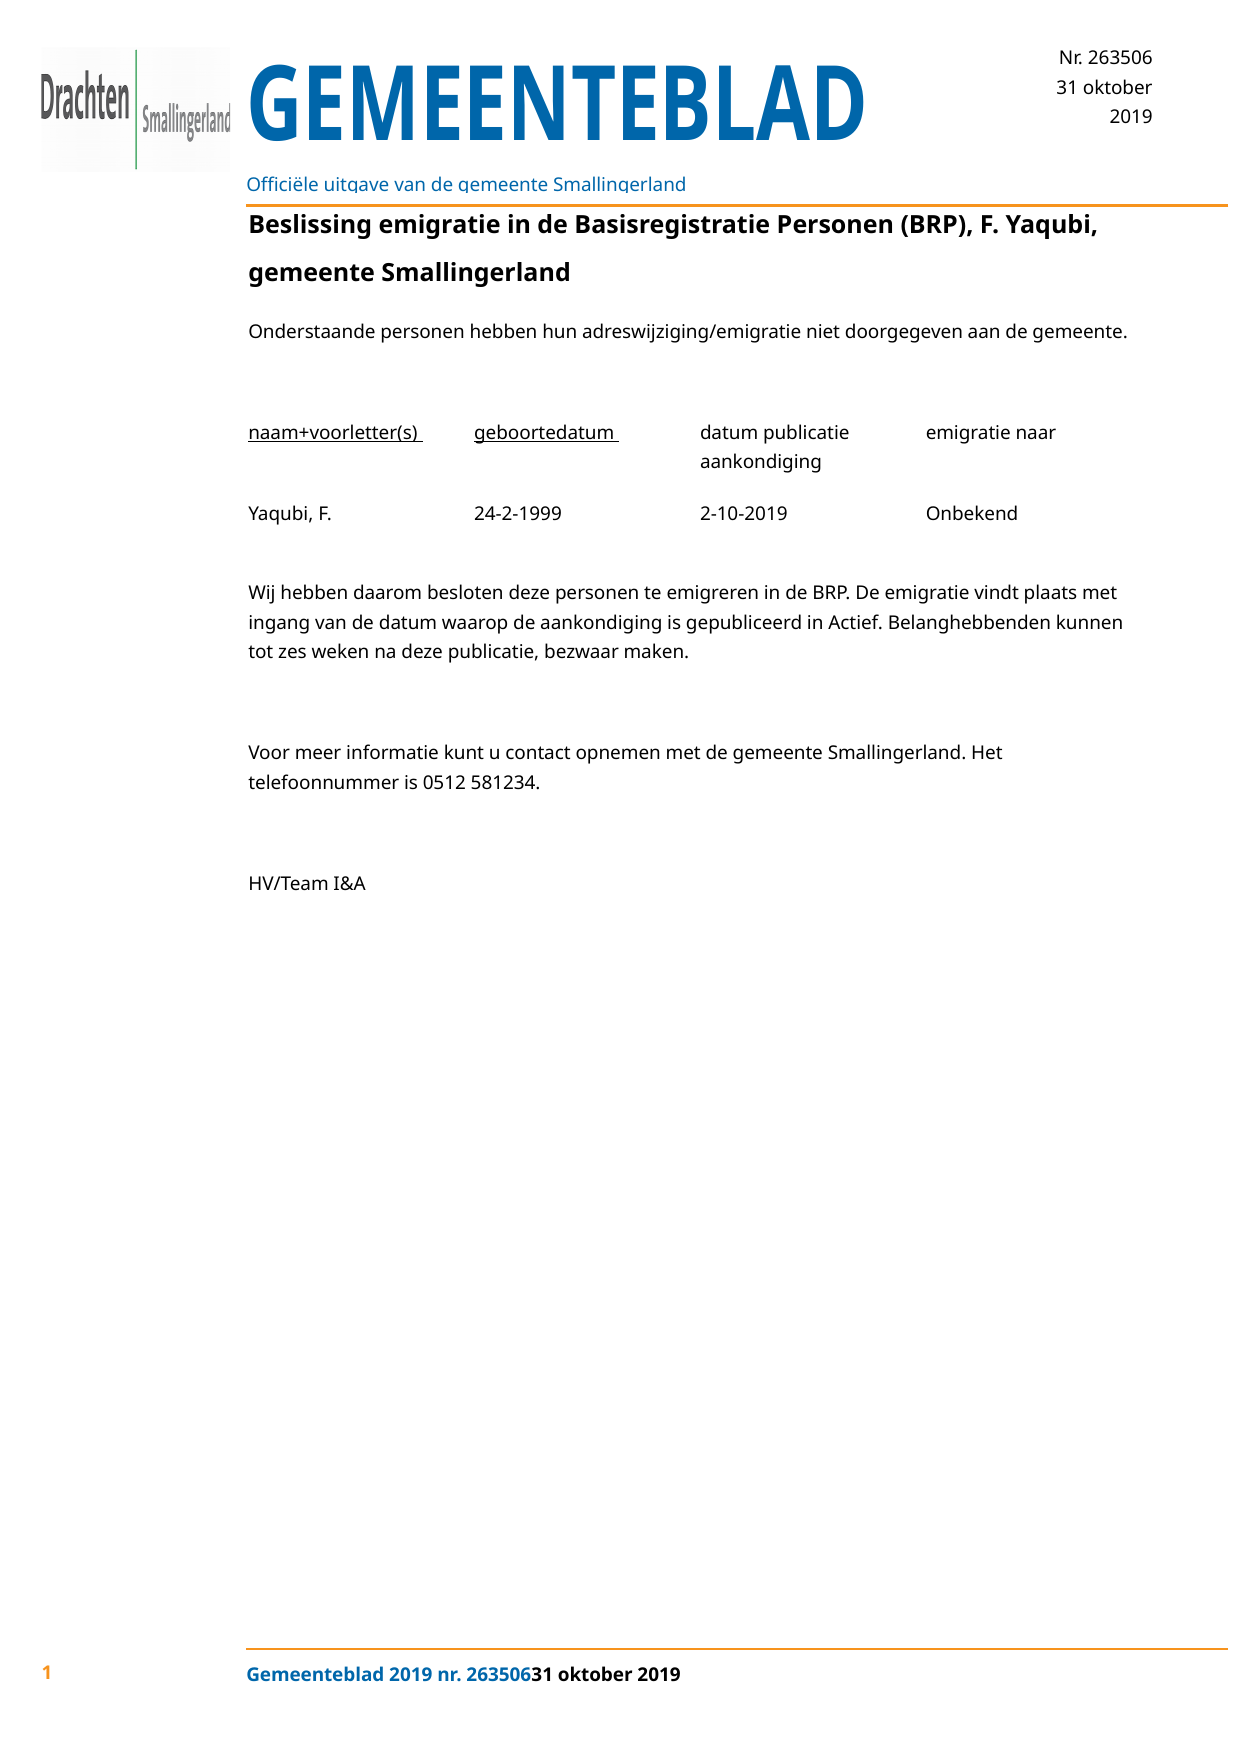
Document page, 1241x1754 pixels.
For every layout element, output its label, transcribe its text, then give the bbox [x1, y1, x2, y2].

table_header datum publicatie aankondiging [700, 419, 926, 474]
text Wij hebben daarom besloten deze personen te emigreren in de BRP. De emigratie vindt plaats met ingang van de datum waarop de aankondiging is gepubliceerd in Actief. Belanghebbenden kunnen tot zes weken na deze publicatie, bezwaar maken. [248, 579, 1152, 664]
table_cell 2-10-2019 [700, 500, 926, 526]
table_cell Onbekend [926, 500, 1152, 526]
table_cell [700, 474, 926, 500]
table_cell 24-2-1999 [474, 500, 700, 526]
table_cell Yaqubi, F. [248, 500, 474, 526]
table_header emigratie naar [926, 419, 1152, 474]
table_header naam+voorletter(s) [248, 419, 474, 474]
table_cell [248, 474, 474, 500]
table_cell [474, 474, 700, 500]
text Voor meer informatie kunt u contact opnemen met de gemeente Smallingerland. Het telefoonnummer is 0512 581234. [248, 739, 1152, 794]
table_header geboortedatum [474, 419, 700, 474]
text Beslissing emigratie in de Basisregistratie Personen (BRP), F. Yaqubi, gemeente Smallingerland [248, 207, 1152, 288]
picture [41, 47, 231, 172]
text HV/Team I&A [248, 870, 1152, 895]
text Onderstaande personen hebben hun adreswijziging/emigratie niet doorgegeven aan de gemeente. [248, 318, 1152, 344]
table_cell [926, 474, 1152, 500]
